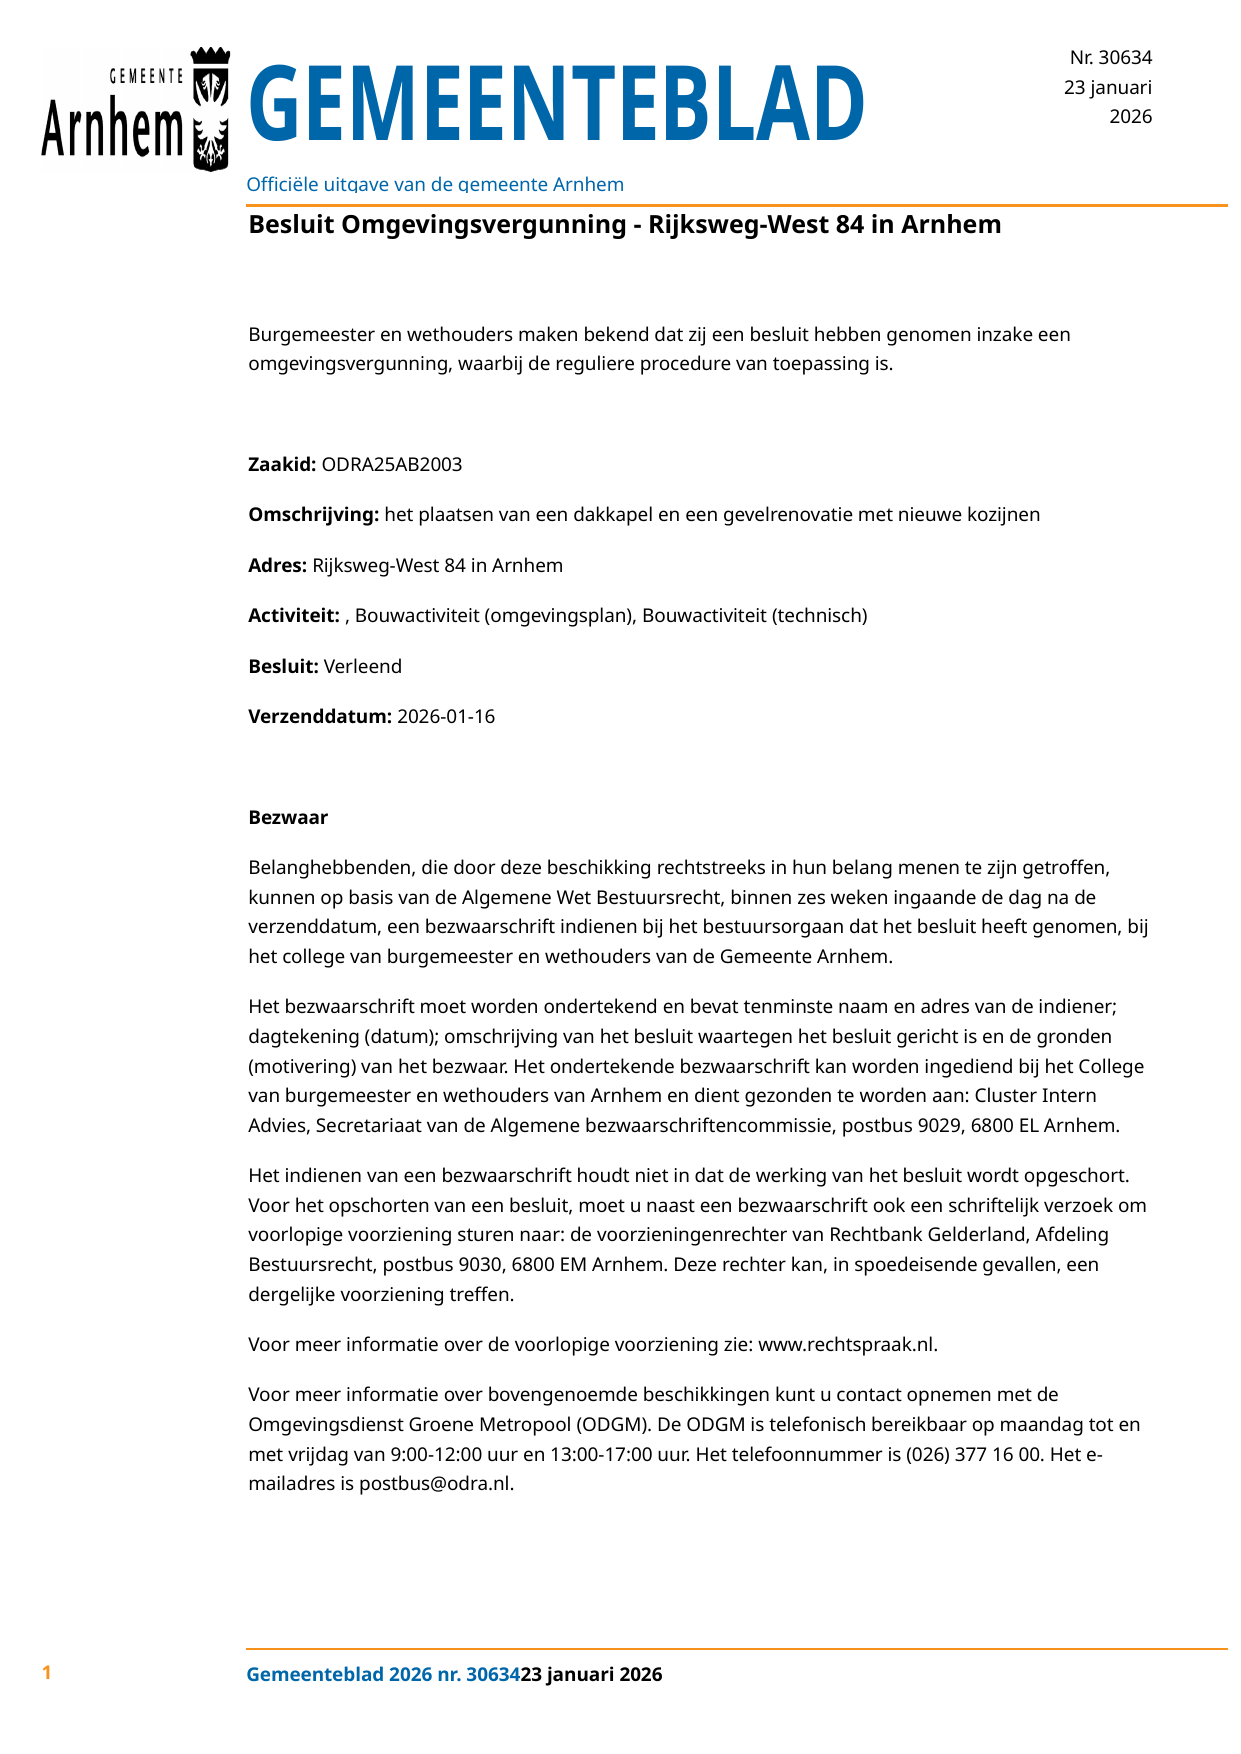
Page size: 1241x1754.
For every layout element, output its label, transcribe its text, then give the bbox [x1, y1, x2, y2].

text Zaakid: ODRA25AB2003 [248, 451, 1152, 477]
text Het indienen van een bezwaarschrift houdt niet in dat de werking van het besluit wordt opgeschort. Voor het opschorten van een besluit, moet u naast een bezwaarschrift ook een schriftelijk verzoek om voorlopige voorziening sturen naar: de voorzieningenrechter van Rechtbank Gelderland, Afdeling Bestuursrecht, postbus 9030, 6800 EM Arnhem. Deze rechter kan, in spoedeisende gevallen, een dergelijke voorziening treffen. [248, 1162, 1152, 1306]
picture [41, 47, 231, 172]
text Activiteit: , Bouwactiviteit (omgevingsplan), Bouwactiviteit (technisch) [248, 602, 1152, 628]
text Voor meer informatie over de voorlopige voorziening zie: www.rechtspraak.nl. [248, 1331, 1152, 1357]
text Adres: Rijksweg-West 84 in Arnhem [248, 552, 1152, 578]
text Bezwaar [248, 804, 1152, 830]
text Besluit Omgevingsvergunning - Rijksweg-West 84 in Arnhem [248, 207, 1152, 241]
text Belanghebbenden, die door deze beschikking rechtstreeks in hun belang menen te zijn getroffen, kunnen op basis van de Algemene Wet Bestuursrecht, binnen zes weken ingaande de dag na de verzenddatum, een bezwaarschrift indienen bij het bestuursorgaan dat het besluit heeft genomen, bij het college van burgemeester en wethouders van de Gemeente Arnhem. [248, 854, 1152, 969]
text Verzenddatum: 2026-01-16 [248, 703, 1152, 729]
text Het bezwaarschrift moet worden ondertekend en bevat tenminste naam en adres van de indiener; dagtekening (datum); omschrijving van het besluit waartegen het besluit gericht is en de gronden (motivering) van het bezwaar. Het ondertekende bezwaarschrift kan worden ingediend bij het College van burgemeester en wethouders van Arnhem en dient gezonden te worden aan: Cluster Intern Advies, Secretariaat van de Algemene bezwaarschriftencommissie, postbus 9029, 6800 EL Arnhem. [248, 994, 1152, 1138]
text Burgemeester en wethouders maken bekend dat zij een besluit hebben genomen inzake een omgevingsvergunning, waarbij de reguliere procedure van toepassing is. [248, 321, 1152, 376]
text Omschrijving: het plaatsen van een dakkapel en een gevelrenovatie met nieuwe kozijnen [248, 502, 1152, 527]
text Besluit: Verleend [248, 653, 1152, 678]
text Voor meer informatie over bovengenoemde beschikkingen kunt u contact opnemen met de Omgevingsdienst Groene Metropool (ODGM). De ODGM is telefonisch bereikbaar op maandag tot en met vrijdag van 9:00-12:00 uur en 13:00-17:00 uur. Het telefoonnummer is (026) 377 16 00. Het e-mailadres is postbus@odra.nl. [248, 1382, 1152, 1496]
